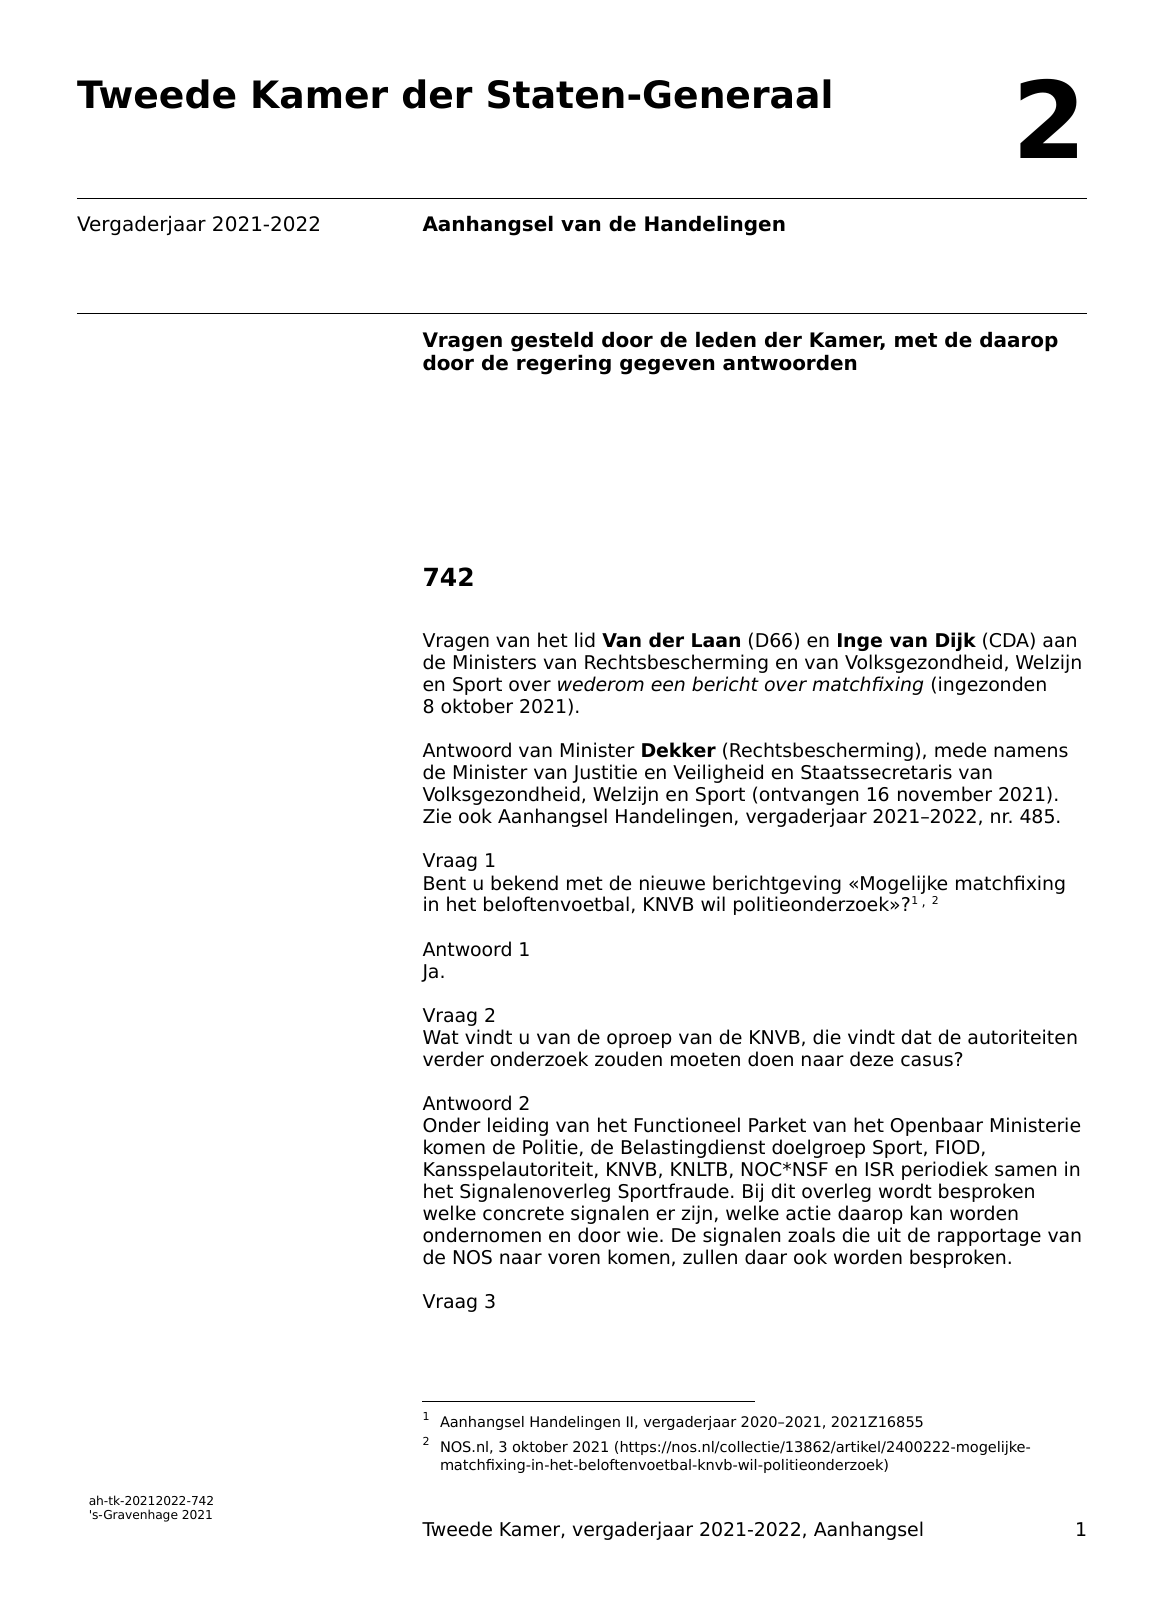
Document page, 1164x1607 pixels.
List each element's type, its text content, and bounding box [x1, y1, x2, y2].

text Aanhangsel Handelingen II, vergaderjaar 2020–2021, 2021Z16855 [422, 1410, 1087, 1432]
text 's-Gravenhage 2021 [88, 1508, 323, 1522]
table_cell [77, 314, 422, 375]
text Vraag 3 [422, 1291, 1087, 1313]
table_cell Vergaderjaar 2021-2022 [77, 199, 422, 313]
text Onder leiding van het Functioneel Parket van het Openbaar Ministerie komen de Politie, de Belastingdienst doelgroep Sport, FIOD, Kansspelautoriteit, KNVB, KNLTB, NOC*NSF en ISR periodiek samen in het Signalenoverleg Sportfraude. Bij dit overleg wordt besproken welke concrete signalen er zijn, welke actie daarop kan worden ondernomen en door wie. De signalen zoals die uit de rapportage van de NOS naar voren komen, zullen daar ook worden besproken. [422, 1115, 1087, 1269]
text NOS.nl, 3 oktober 2021 (https://nos.nl/collectie/13862/artikel/2400222-mogelijke-matchfixing-in-het-beloftenvoetbal-knvb-wil-politieonderzoek) [422, 1435, 1087, 1474]
table_cell Vragen gesteld door de leden der Kamer, met de daarop door de regering gegeven antwoorden [422, 314, 1087, 375]
text Antwoord 2 [422, 1093, 1087, 1115]
text 742 [422, 563, 1087, 592]
text Vragen van het lid Van der Laan (D66) en Inge van Dijk (CDA) aan de Ministers van Rechtsbescherming en van Volksgezondheid, Welzijn en Sport over wederom een bericht over matchfixing (ingezonden 8 oktober 2021). [422, 630, 1087, 718]
text ah-tk-20212022-742 [88, 1494, 323, 1508]
text Wat vindt u van de oproep van de KNVB, die vindt dat de autoriteiten verder onderzoek zouden moeten doen naar deze casus? [422, 1027, 1087, 1071]
text Antwoord van Minister Dekker (Rechtsbescherming), mede namens de Minister van Justitie en Veiligheid en Staatssecretaris van Volksgezondheid, Welzijn en Sport (ontvangen 16 november 2021). Zie ook Aanhangsel Handelingen, vergaderjaar 2021–2022, nr. 485. [422, 740, 1087, 828]
table_cell Aanhangsel van de Handelingen [422, 199, 1087, 313]
text Vraag 1 [422, 850, 1087, 872]
table_header Tweede Kamer der Staten-Generaal [77, 59, 886, 198]
text Antwoord 1 [422, 938, 1087, 961]
text Ja. [422, 961, 1087, 982]
text Bent u bekend met de nieuwe berichtgeving «Mogelijke matchfixing in het beloftenvoetbal, KNVB wil politieonderzoek»?, [422, 872, 1087, 916]
table_header 2 [886, 59, 1087, 198]
text Vraag 2 [422, 1005, 1087, 1027]
